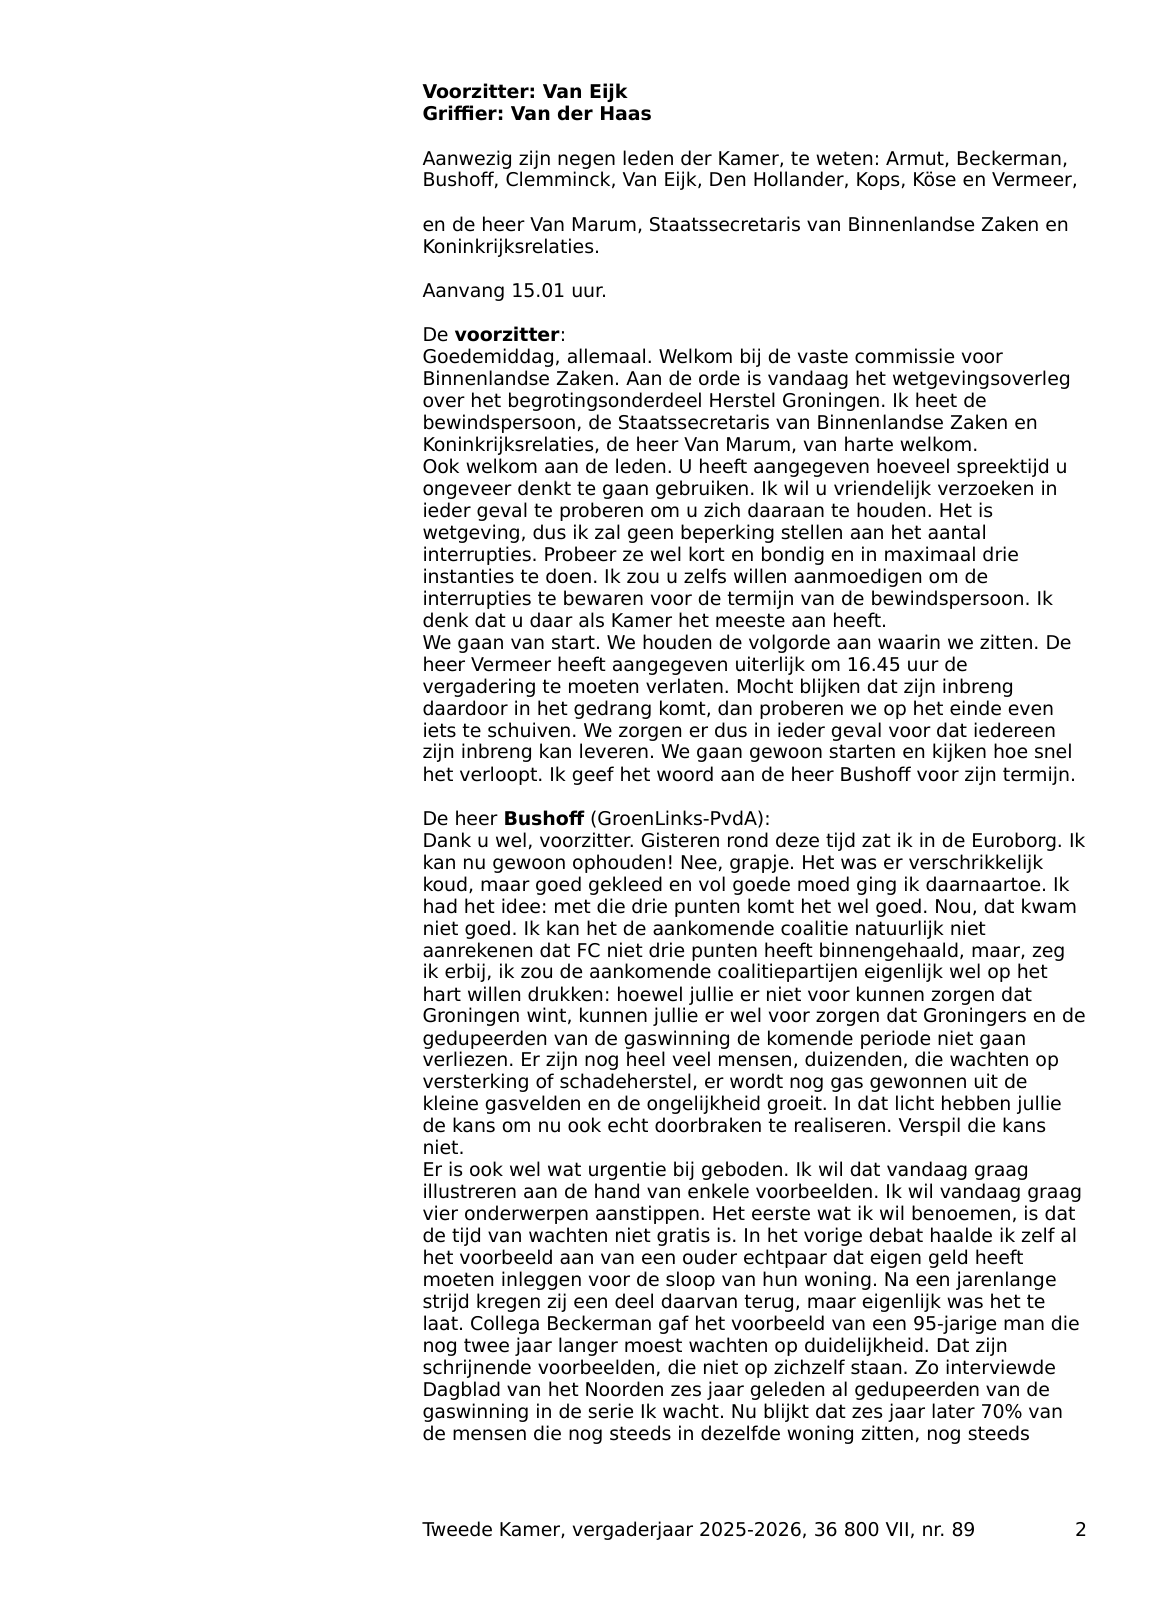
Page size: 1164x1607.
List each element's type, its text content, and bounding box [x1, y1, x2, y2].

text Ook welkom aan de leden. U heeft aangegeven hoeveel spreektijd u ongeveer denkt te gaan gebruiken. Ik wil u vriendelijk verzoeken in ieder geval te proberen om u zich daaraan te houden. Het is wetgeving, dus ik zal geen beperking stellen aan het aantal interrupties. Probeer ze wel kort en bondig en in maximaal drie instanties te doen. Ik zou u zelfs willen aanmoedigen om de interrupties te bewaren voor de termijn van de bewindspersoon. Ik denk dat u daar als Kamer het meeste aan heeft. [422, 456, 1087, 632]
text Goedemiddag, allemaal. Welkom bij de vaste commissie voor Binnenlandse Zaken. Aan de orde is vandaag het wetgevingsoverleg over het begrotingsonderdeel Herstel Groningen. Ik heet de bewindspersoon, de Staatssecretaris van Binnenlandse Zaken en Koninkrijksrelaties, de heer Van Marum, van harte welkom. [422, 346, 1087, 456]
text De heer Bushoff (GroenLinks-PvdA): [422, 808, 1087, 829]
text Aanvang 15.01 uur. [422, 280, 1087, 302]
text en de heer Van Marum, Staatssecretaris van Binnenlandse Zaken en Koninkrijksrelaties. [422, 213, 1087, 257]
text De voorzitter: [422, 324, 1087, 346]
text Er is ook wel wat urgentie bij geboden. Ik wil dat vandaag graag illustreren aan de hand van enkele voorbeelden. Ik wil vandaag graag vier onderwerpen aanstippen. Het eerste wat ik wil benoemen, is dat de tijd van wachten niet gratis is. In het vorige debat haalde ik zelf al het voorbeeld aan van een ouder echtpaar dat eigen geld heeft moeten inleggen voor de sloop van hun woning. Na een jarenlange strijd kregen zij een deel daarvan terug, maar eigenlijk was het te laat. Collega Beckerman gaf het voorbeeld van een 95-jarige man die nog twee jaar langer moest wachten op duidelijkheid. Dat zijn schrijnende voorbeelden, die niet op zichzelf staan. Zo interviewde Dagblad van het Noorden zes jaar geleden al gedupeerden van de gaswinning in de serie Ik wacht. Nu blijkt dat zes jaar later 70% van de mensen die nog steeds in dezelfde woning zitten, nog steeds [422, 1159, 1087, 1445]
text Voorzitter: Van Eijk [422, 81, 1087, 103]
text Dank u wel, voorzitter. Gisteren rond deze tijd zat ik in de Euroborg. Ik kan nu gewoon ophouden! Nee, grapje. Het was er verschrikkelijk koud, maar goed gekleed en vol goede moed ging ik daarnaartoe. Ik had het idee: met die drie punten komt het wel goed. Nou, dat kwam niet goed. Ik kan het de aankomende coalitie natuurlijk niet aanrekenen dat FC niet drie punten heeft binnengehaald, maar, zeg ik erbij, ik zou de aankomende coalitiepartijen eigenlijk wel op het hart willen drukken: hoewel jullie er niet voor kunnen zorgen dat Groningen wint, kunnen jullie er wel voor zorgen dat Groningers en de gedupeerden van de gaswinning de komende periode niet gaan verliezen. Er zijn nog heel veel mensen, duizenden, die wachten op versterking of schadeherstel, er wordt nog gas gewonnen uit de kleine gasvelden en de ongelijkheid groeit. In dat licht hebben jullie de kans om nu ook echt doorbraken te realiseren. Verspil die kans niet. [422, 829, 1087, 1159]
text Aanwezig zijn negen leden der Kamer, te weten: Armut, Beckerman, Bushoff, Clemminck, Van Eijk, Den Hollander, Kops, Köse en Vermeer, [422, 147, 1087, 191]
text We gaan van start. We houden de volgorde aan waarin we zitten. De heer Vermeer heeft aangegeven uiterlijk om 16.45 uur de vergadering te moeten verlaten. Mocht blijken dat zijn inbreng daardoor in het gedrang komt, dan proberen we op het einde even iets te schuiven. We zorgen er dus in ieder geval voor dat iedereen zijn inbreng kan leveren. We gaan gewoon starten en kijken hoe snel het verloopt. Ik geef het woord aan de heer Bushoff voor zijn termijn. [422, 632, 1087, 785]
text Griffier: Van der Haas [422, 103, 1087, 125]
